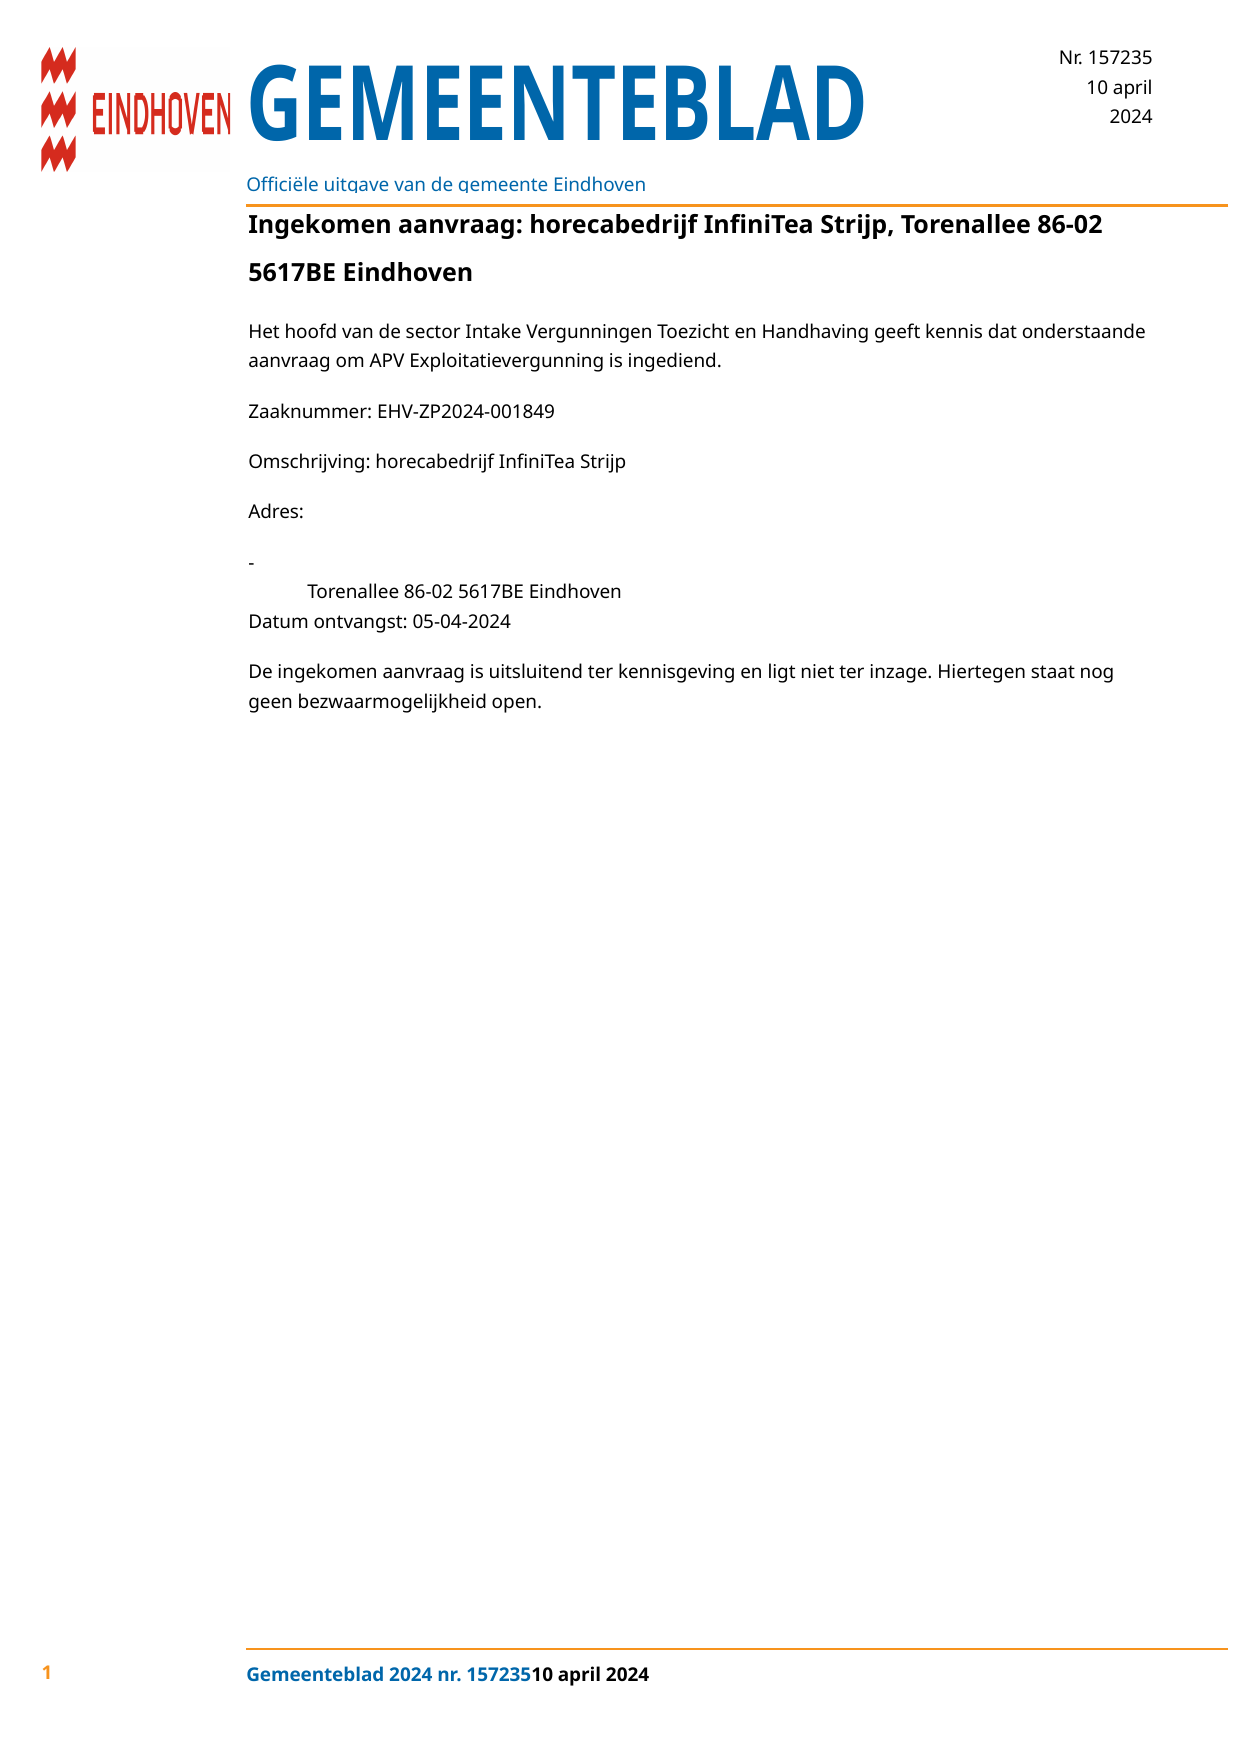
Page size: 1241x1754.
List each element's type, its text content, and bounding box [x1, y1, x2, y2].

list Torenallee 86-02 5617BE Eindhoven [248, 579, 1152, 604]
text Adres: [248, 499, 1152, 524]
text Ingekomen aanvraag: horecabedrijf InfiniTea Strijp, Torenallee 86-02 5617BE Eindhoven [248, 207, 1152, 288]
text Omschrijving: horecabedrijf InfiniTea Strijp [248, 448, 1152, 474]
text Datum ontvangst: 05-04-2024 [248, 608, 1152, 634]
text Het hoofd van de sector Intake Vergunningen Toezicht en Handhaving geeft kennis dat onderstaande aanvraag om APV Exploitatievergunning is ingediend. [248, 318, 1152, 373]
text Zaaknummer: EHV-ZP2024-001849 [248, 398, 1152, 424]
picture [41, 47, 231, 172]
text De ingekomen aanvraag is uitsluitend ter kennisgeving en ligt niet ter inzage. Hiertegen staat nog geen bezwaarmogelijkheid open. [248, 659, 1152, 714]
